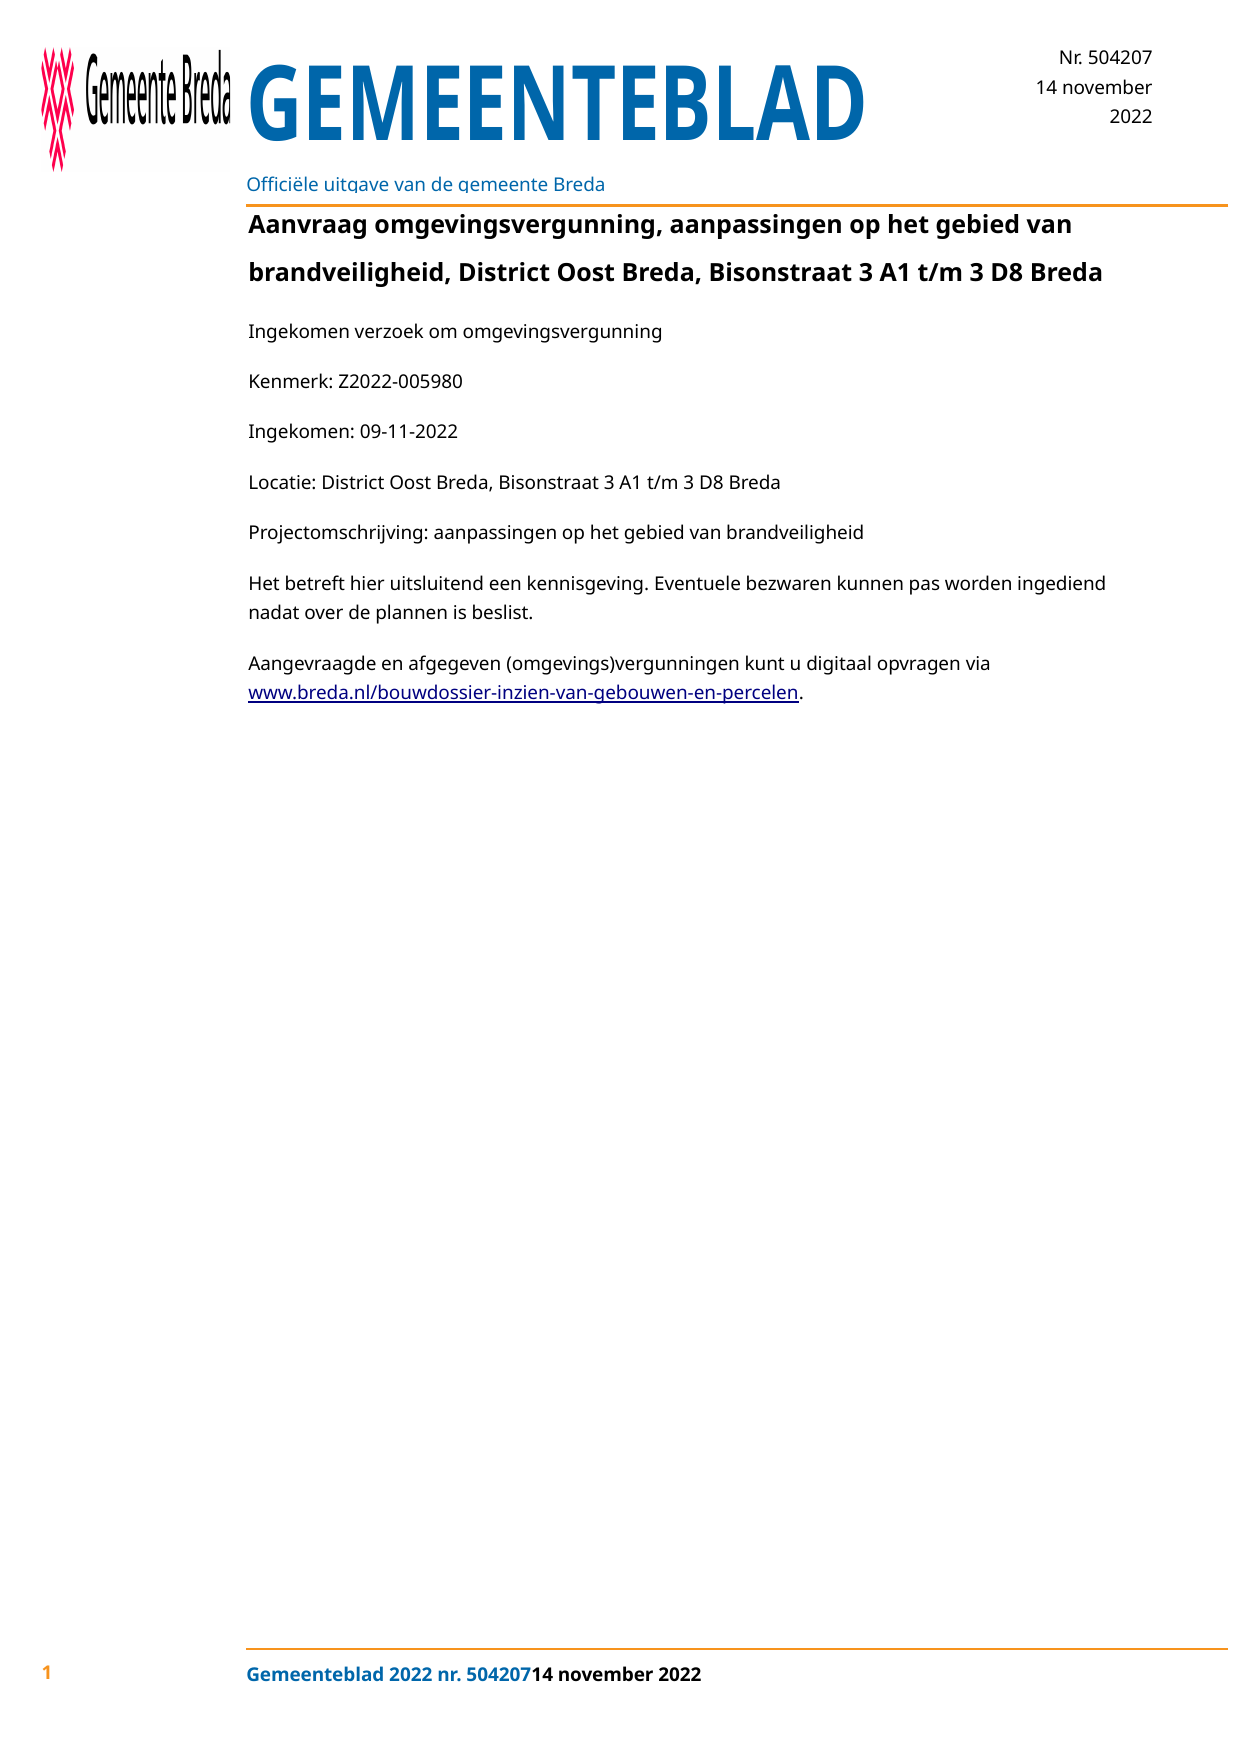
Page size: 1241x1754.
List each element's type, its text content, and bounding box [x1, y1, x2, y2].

text Ingekomen verzoek om omgevingsvergunning [248, 318, 1152, 344]
picture [41, 47, 231, 172]
text Locatie: District Oost Breda, Bisonstraat 3 A1 t/m 3 D8 Breda [248, 469, 1152, 495]
text Aangevraagde en afgegeven (omgevings)vergunningen kunt u digitaal opvragen via www.breda.nl/bouwdossier-inzien-van-gebouwen-en-percelen. [248, 650, 1152, 705]
text Het betreft hier uitsluitend een kennisgeving. Eventuele bezwaren kunnen pas worden ingediend nadat over de plannen is beslist. [248, 570, 1152, 625]
text Aanvraag omgevingsvergunning, aanpassingen op het gebied van brandveiligheid, District Oost Breda, Bisonstraat 3 A1 t/m 3 D8 Breda [248, 207, 1152, 288]
text Ingekomen: 09-11-2022 [248, 419, 1152, 444]
text Projectomschrijving: aanpassingen op het gebied van brandveiligheid [248, 519, 1152, 545]
text Kenmerk: Z2022-005980 [248, 368, 1152, 394]
